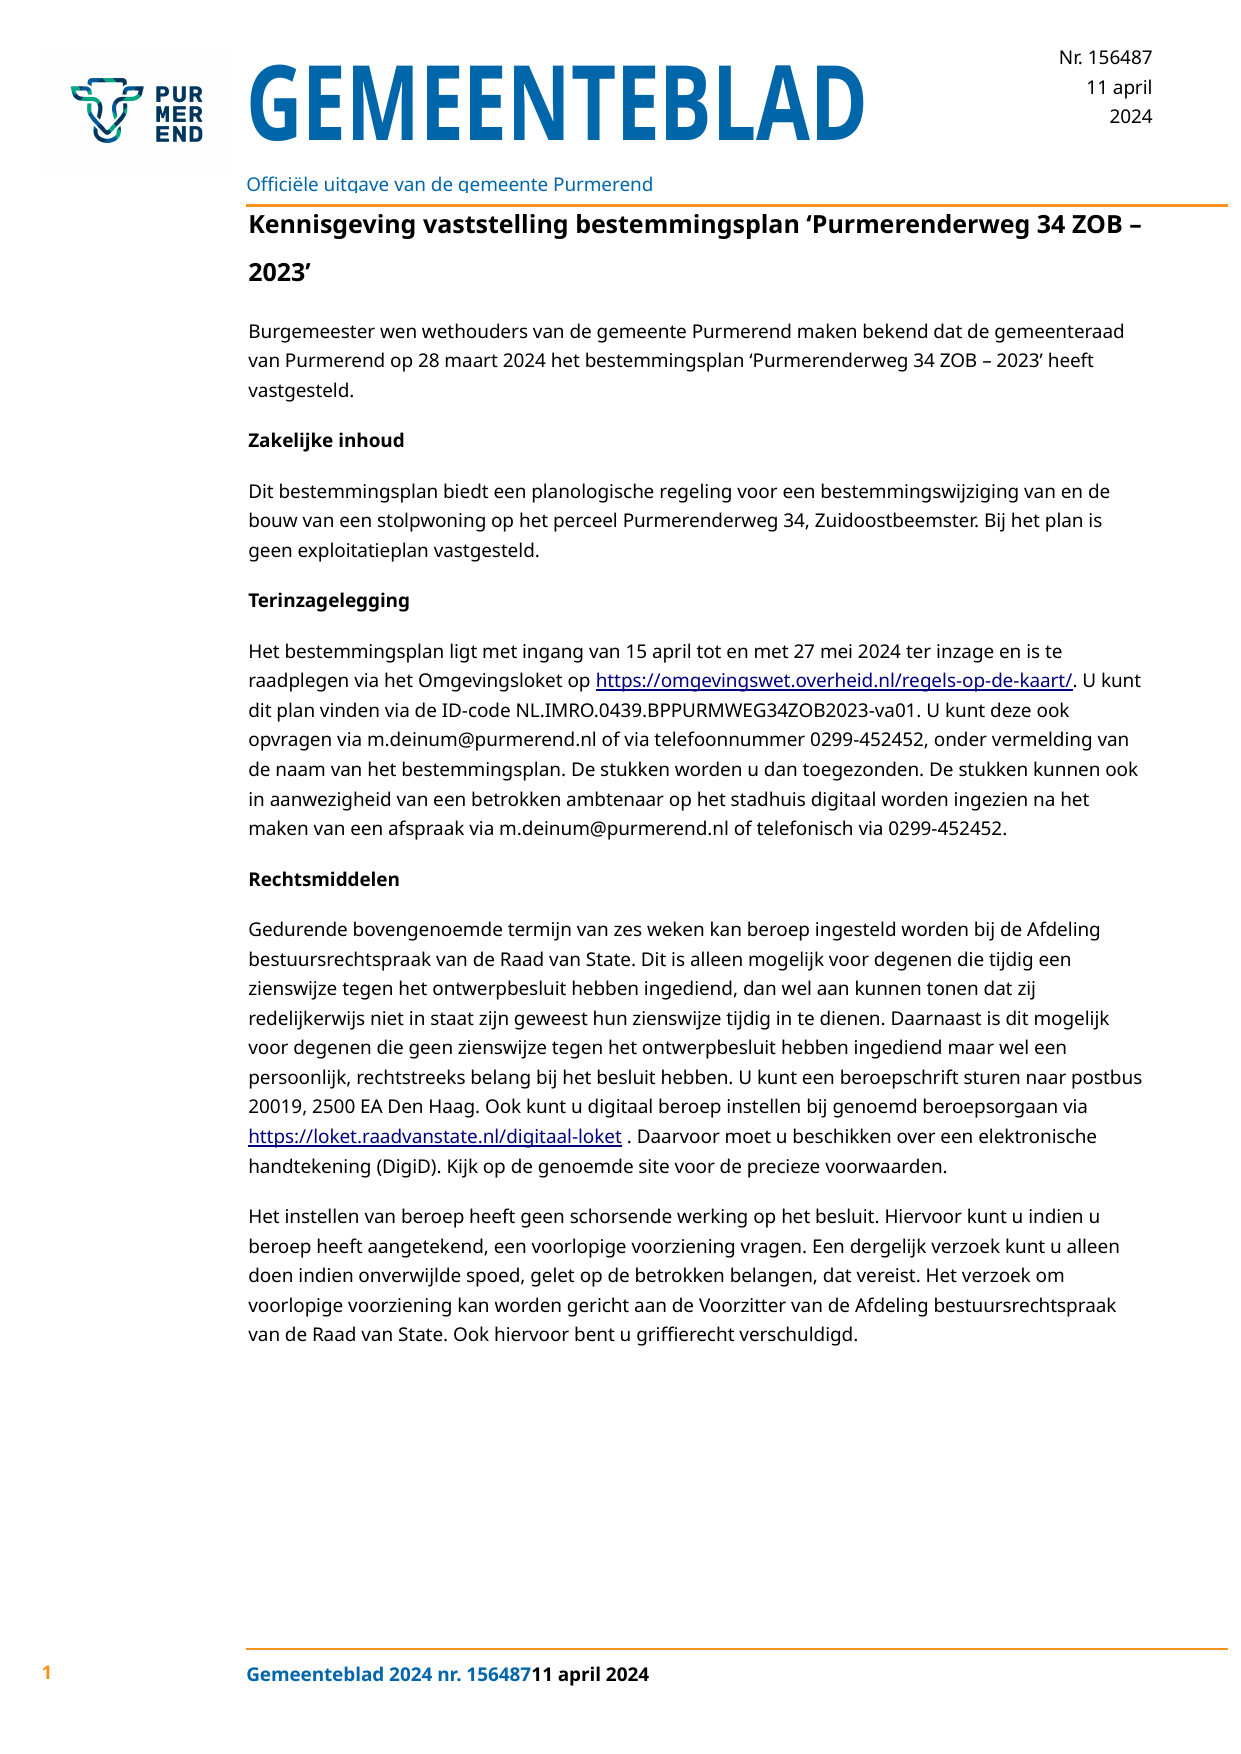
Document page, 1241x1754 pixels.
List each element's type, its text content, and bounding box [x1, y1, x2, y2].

text Dit bestemmingsplan biedt een planologische regeling voor een bestemmingswijziging van en de bouw van een stolpwoning op het perceel Purmerenderweg 34, Zuidoostbeemster. Bij het plan is geen exploitatieplan vastgesteld. [248, 478, 1152, 563]
text Het instellen van beroep heeft geen schorsende werking op het besluit. Hiervoor kunt u indien u beroep heeft aangetekend, een voorlopige voorziening vragen. Een dergelijk verzoek kunt u alleen doen indien onverwijlde spoed, gelet op de betrokken belangen, dat vereist. Het verzoek om voorlopige voorziening kan worden gericht aan de Voorzitter van de Afdeling bestuursrechtspraak van de Raad van State. Ook hiervoor bent u griffierecht verschuldigd. [248, 1203, 1152, 1347]
text Terinzagelegging [248, 587, 1152, 613]
text Het bestemmingsplan ligt met ingang van 15 april tot en met 27 mei 2024 ter inzage en is te raadplegen via het Omgevingsloket op https://omgevingswet.overheid.nl/regels-op-de-kaart/. U kunt dit plan vinden via de ID-code NL.IMRO.0439.BPPURMWEG34ZOB2023-va01. U kunt deze ook opvragen via m.deinum@purmerend.nl of via telefoonnummer 0299-452452, onder vermelding van de naam van het bestemmingsplan. De stukken worden u dan toegezonden. De stukken kunnen ook in aanwezigheid van een betrokken ambtenaar op het stadhuis digitaal worden ingezien na het maken van een afspraak via m.deinum@purmerend.nl of telefonisch via 0299-452452. [248, 638, 1152, 841]
picture [41, 47, 231, 172]
text Burgemeester wen wethouders van de gemeente Purmerend maken bekend dat de gemeenteraad van Purmerend op 28 maart 2024 het bestemmingsplan ‘Purmerenderweg 34 ZOB – 2023’ heeft vastgesteld. [248, 318, 1152, 403]
text Kennisgeving vaststelling bestemmingsplan ‘Purmerenderweg 34 ZOB – 2023’ [248, 207, 1152, 288]
text Rechtsmiddelen [248, 866, 1152, 892]
text Zakelijke inhoud [248, 427, 1152, 453]
text Gedurende bovengenoemde termijn van zes weken kan beroep ingesteld worden bij de Afdeling bestuursrechtspraak van de Raad van State. Dit is alleen mogelijk voor degenen die tijdig een zienswijze tegen het ontwerpbesluit hebben ingediend, dan wel aan kunnen tonen dat zij redelijkerwijs niet in staat zijn geweest hun zienswijze tijdig in te dienen. Daarnaast is dit mogelijk voor degenen die geen zienswijze tegen het ontwerpbesluit hebben ingediend maar wel een persoonlijk, rechtstreeks belang bij het besluit hebben. U kunt een beroepschrift sturen naar postbus 20019, 2500 EA Den Haag. Ook kunt u digitaal beroep instellen bij genoemd beroepsorgaan via https://loket.raadvanstate.nl/digitaal-loket . Daarvoor moet u beschikken over een elektronische handtekening (DigiD). Kijk op de genoemde site voor de precieze voorwaarden. [248, 916, 1152, 1179]
